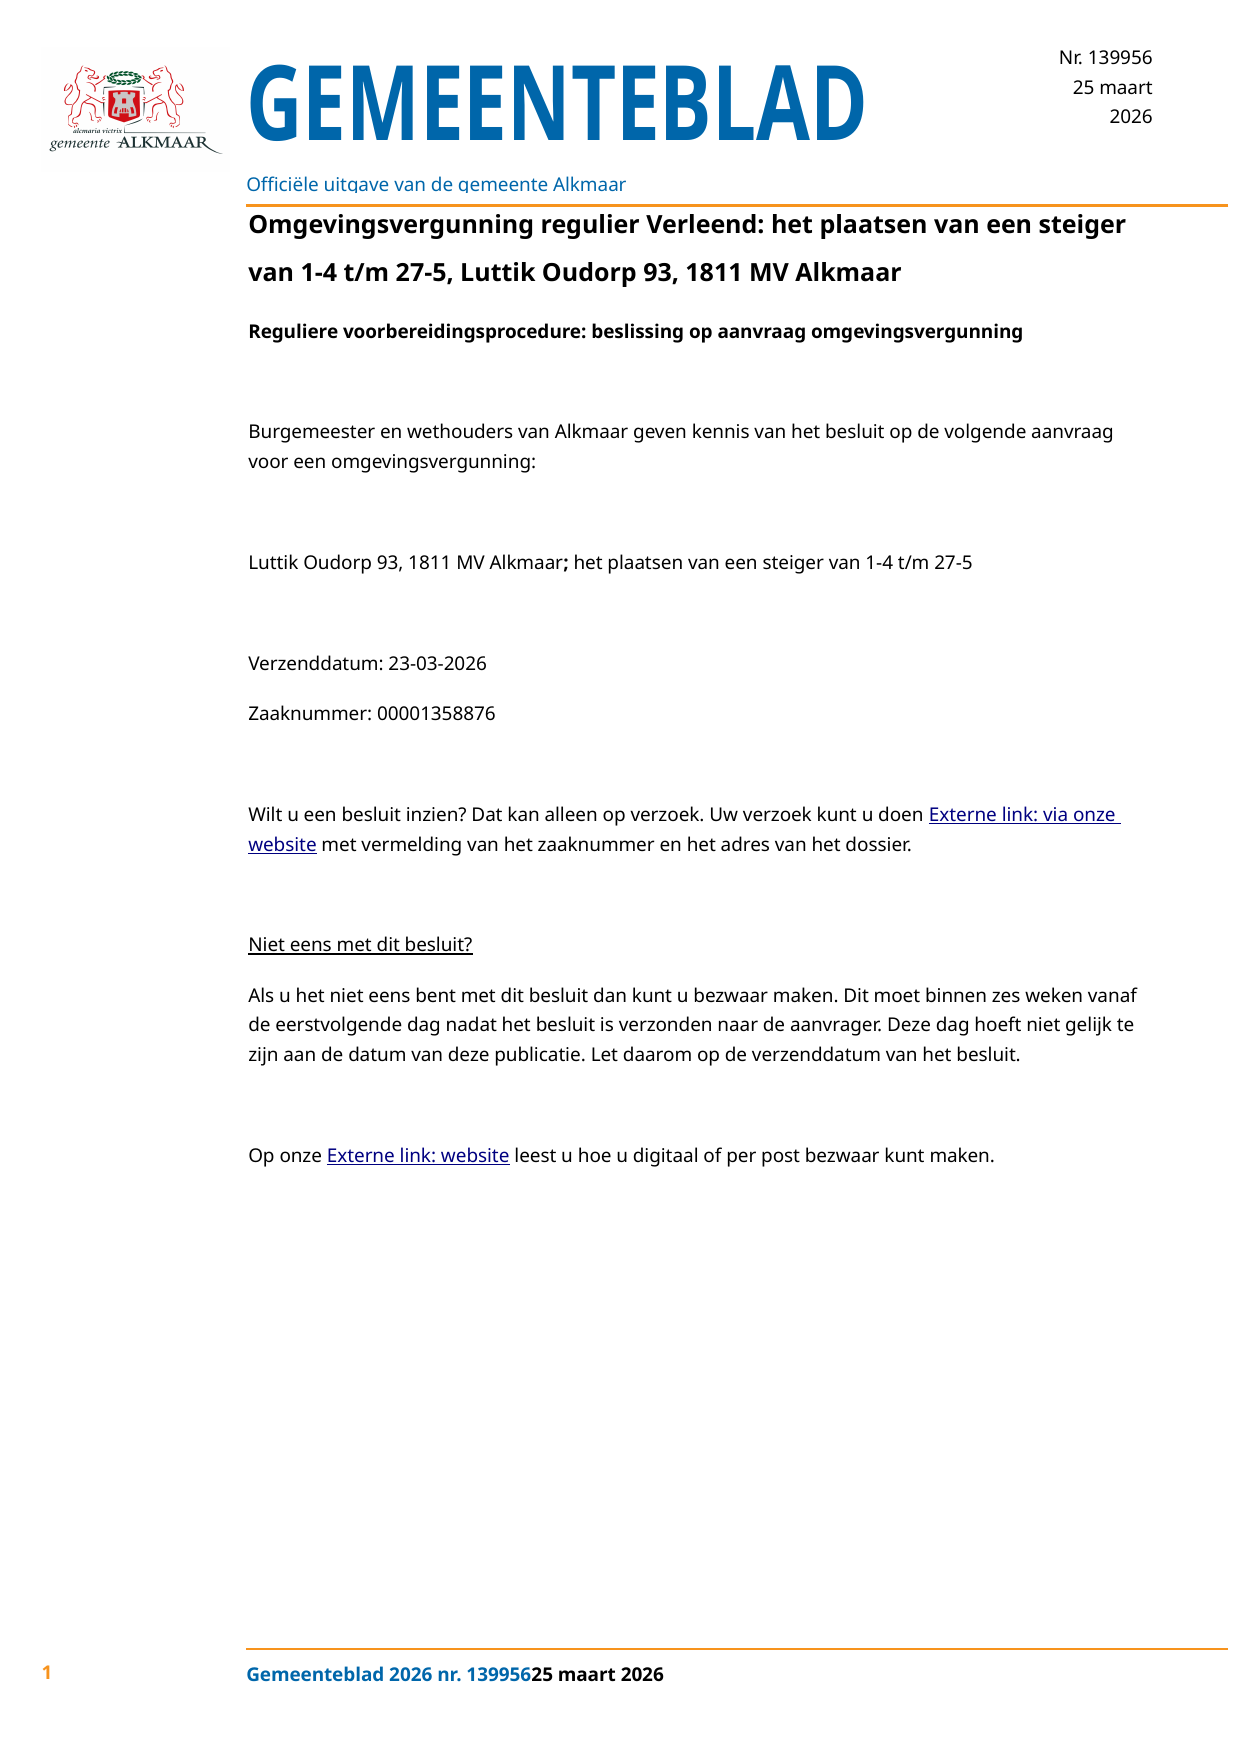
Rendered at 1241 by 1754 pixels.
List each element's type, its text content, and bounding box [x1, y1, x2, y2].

text Verzenddatum: 23-03-2026 [248, 650, 1152, 676]
text Als u het niet eens bent met dit besluit dan kunt u bezwaar maken. Dit moet binnen zes weken vanaf de eerstvolgende dag nadat het besluit is verzonden naar de aanvrager. Deze dag hoeft niet gelijk te zijn aan de datum van deze publicatie. Let daarom op de verzenddatum van het besluit. [248, 982, 1152, 1067]
text Op onze Externe link: website leest u hoe u digitaal of per post bezwaar kunt maken. [248, 1142, 1152, 1168]
text Reguliere voorbereidingsprocedure: beslissing op aanvraag omgevingsvergunning [248, 318, 1152, 344]
text Omgevingsvergunning regulier Verleend: het plaatsen van een steiger van 1-4 t/m 27-5, Luttik Oudorp 93, 1811 MV Alkmaar [248, 207, 1152, 288]
text Niet eens met dit besluit? [248, 932, 1152, 957]
text Zaaknummer: 00001358876 [248, 700, 1152, 726]
picture [41, 47, 231, 172]
text Burgemeester en wethouders van Alkmaar geven kennis van het besluit op de volgende aanvraag voor een omgevingsvergunning: [248, 419, 1152, 474]
text Luttik Oudorp 93, 1811 MV Alkmaar; het plaatsen van een steiger van 1-4 t/m 27-5 [248, 549, 1152, 575]
text Wilt u een besluit inzien? Dat kan alleen op verzoek. Uw verzoek kunt u doen Externe link: via onze website met vermelding van het zaaknummer en het adres van het dossier. [248, 801, 1152, 857]
